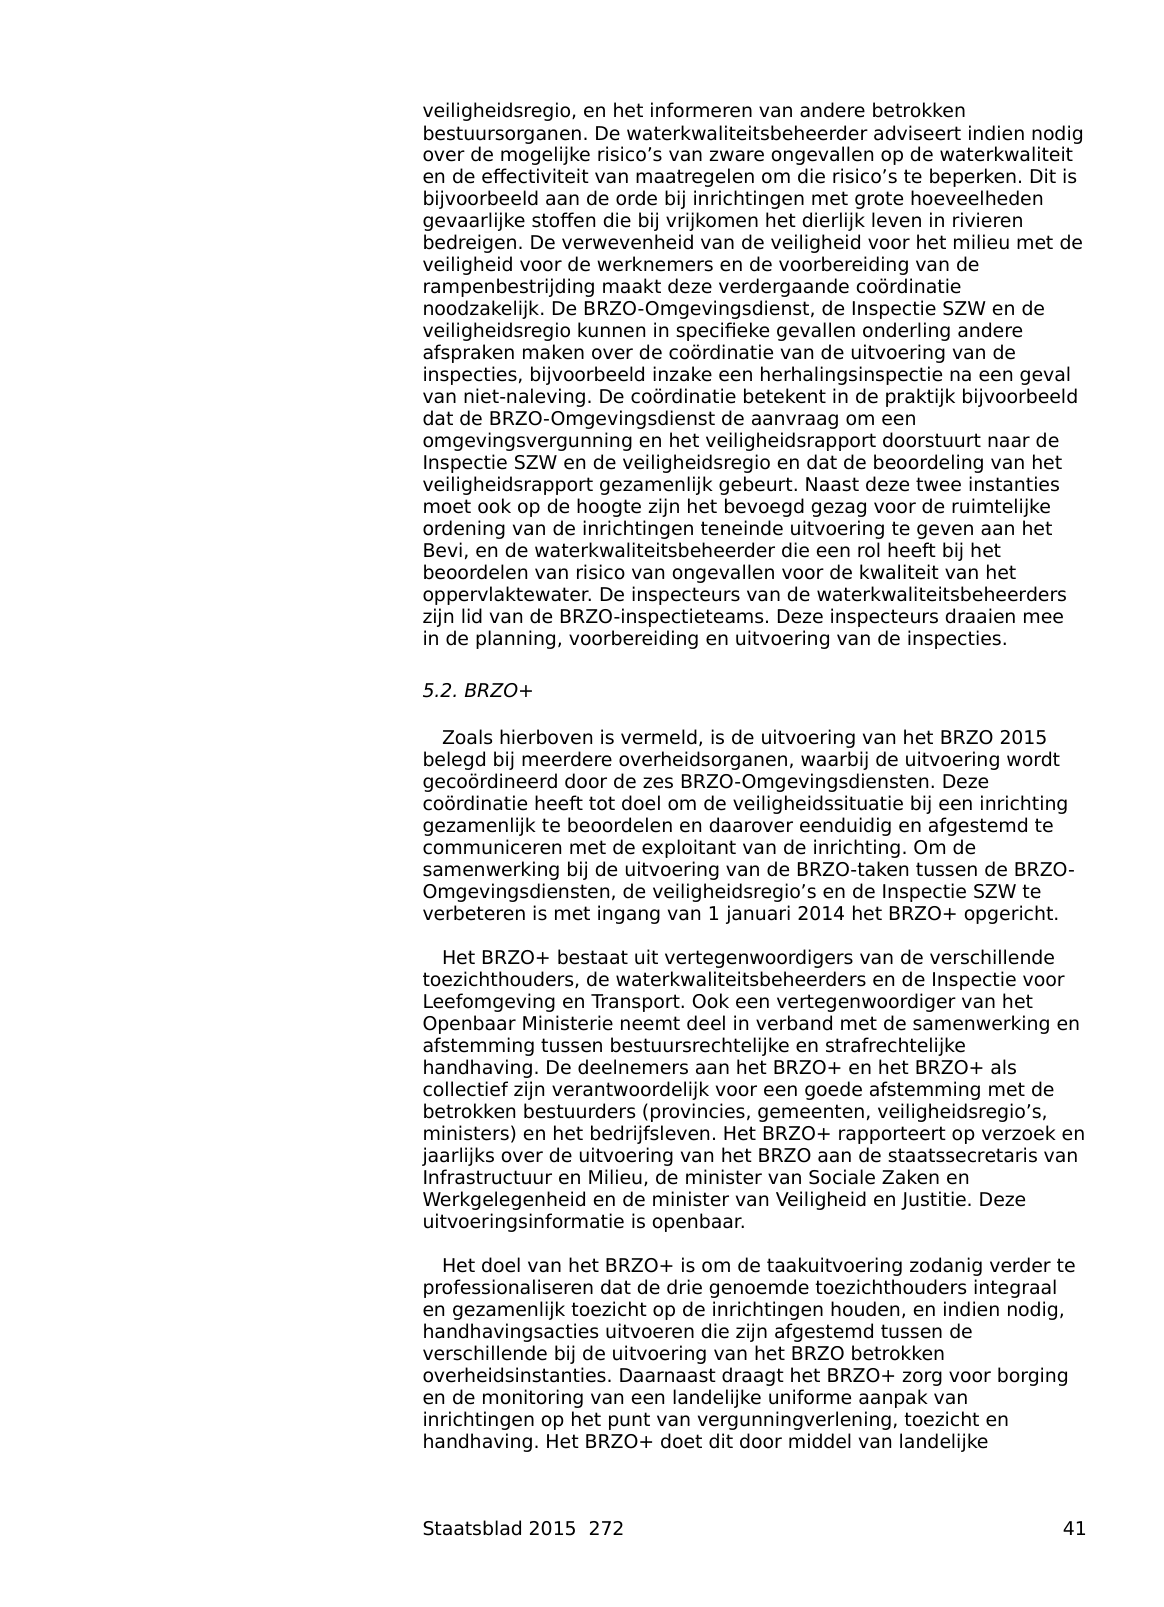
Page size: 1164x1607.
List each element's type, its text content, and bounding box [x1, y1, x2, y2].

text veiligheidsregio, en het informeren van andere betrokken bestuursorganen. De waterkwaliteitsbeheerder adviseert indien nodig over de mogelijke risico’s van zware ongevallen op de waterkwaliteit en de effectiviteit van maatregelen om die risico’s te beperken. Dit is bijvoorbeeld aan de orde bij inrichtingen met grote hoeveelheden gevaarlijke stoffen die bij vrijkomen het dierlijk leven in rivieren bedreigen. De verwevenheid van de veiligheid voor het milieu met de veiligheid voor de werknemers en de voorbereiding van de rampenbestrijding maakt deze verdergaande coördinatie noodzakelijk. De BRZO-Omgevingsdienst, de Inspectie SZW en de veiligheidsregio kunnen in specifieke gevallen onderling andere afspraken maken over de coördinatie van de uitvoering van de inspecties, bijvoorbeeld inzake een herhalingsinspectie na een geval van niet-naleving. De coördinatie betekent in de praktijk bijvoorbeeld dat de BRZO-Omgevingsdienst de aanvraag om een omgevingsvergunning en het veiligheidsrapport doorstuurt naar de Inspectie SZW en de veiligheidsregio en dat de beoordeling van het veiligheidsrapport gezamenlijk gebeurt. Naast deze twee instanties moet ook op de hoogte zijn het bevoegd gezag voor de ruimtelijke ordening van de inrichtingen teneinde uitvoering te geven aan het Bevi, en de waterkwaliteitsbeheerder die een rol heeft bij het beoordelen van risico van ongevallen voor de kwaliteit van het oppervlaktewater. De inspecteurs van de waterkwaliteitsbeheerders zijn lid van de BRZO-inspectieteams. Deze inspecteurs draaien mee in de planning, voorbereiding en uitvoering van de inspecties. [422, 100, 1087, 650]
text Het BRZO+ bestaat uit vertegenwoordigers van de verschillende toezichthouders, de waterkwaliteitsbeheerders en de Inspectie voor Leefomgeving en Transport. Ook een vertegenwoordiger van het Openbaar Ministerie neemt deel in verband met de samenwerking en afstemming tussen bestuursrechtelijke en strafrechtelijke handhaving. De deelnemers aan het BRZO+ en het BRZO+ als collectief zijn verantwoordelijk voor een goede afstemming met de betrokken bestuurders (provincies, gemeenten, veiligheidsregio’s, ministers) en het bedrijfsleven. Het BRZO+ rapporteert op verzoek en jaarlijks over de uitvoering van het BRZO aan de staatssecretaris van Infrastructuur en Milieu, de minister van Sociale Zaken en Werkgelegenheid en de minister van Veiligheid en Justitie. Deze uitvoeringsinformatie is openbaar. [422, 947, 1087, 1233]
text Het doel van het BRZO+ is om de taakuitvoering zodanig verder te professionaliseren dat de drie genoemde toezichthouders integraal en gezamenlijk toezicht op de inrichtingen houden, en indien nodig, handhavingsacties uitvoeren die zijn afgestemd tussen de verschillende bij de uitvoering van het BRZO betrokken overheidsinstanties. Daarnaast draagt het BRZO+ zorg voor borging en de monitoring van een landelijke uniforme aanpak van inrichtingen op het punt van vergunningverlening, toezicht en handhaving. Het BRZO+ doet dit door middel van landelijke [422, 1255, 1087, 1453]
subtitle 5.2. BRZO+ [422, 680, 1087, 702]
text Zoals hierboven is vermeld, is de uitvoering van het BRZO 2015 belegd bij meerdere overheidsorganen, waarbij de uitvoering wordt gecoördineerd door de zes BRZO-Omgevingsdiensten. Deze coördinatie heeft tot doel om de veiligheidssituatie bij een inrichting gezamenlijk te beoordelen en daarover eenduidig en afgestemd te communiceren met de exploitant van de inrichting. Om de samenwerking bij de uitvoering van de BRZO-taken tussen de BRZO-Omgevingsdiensten, de veiligheidsregio’s en de Inspectie SZW te verbeteren is met ingang van 1 januari 2014 het BRZO+ opgericht. [422, 727, 1087, 925]
